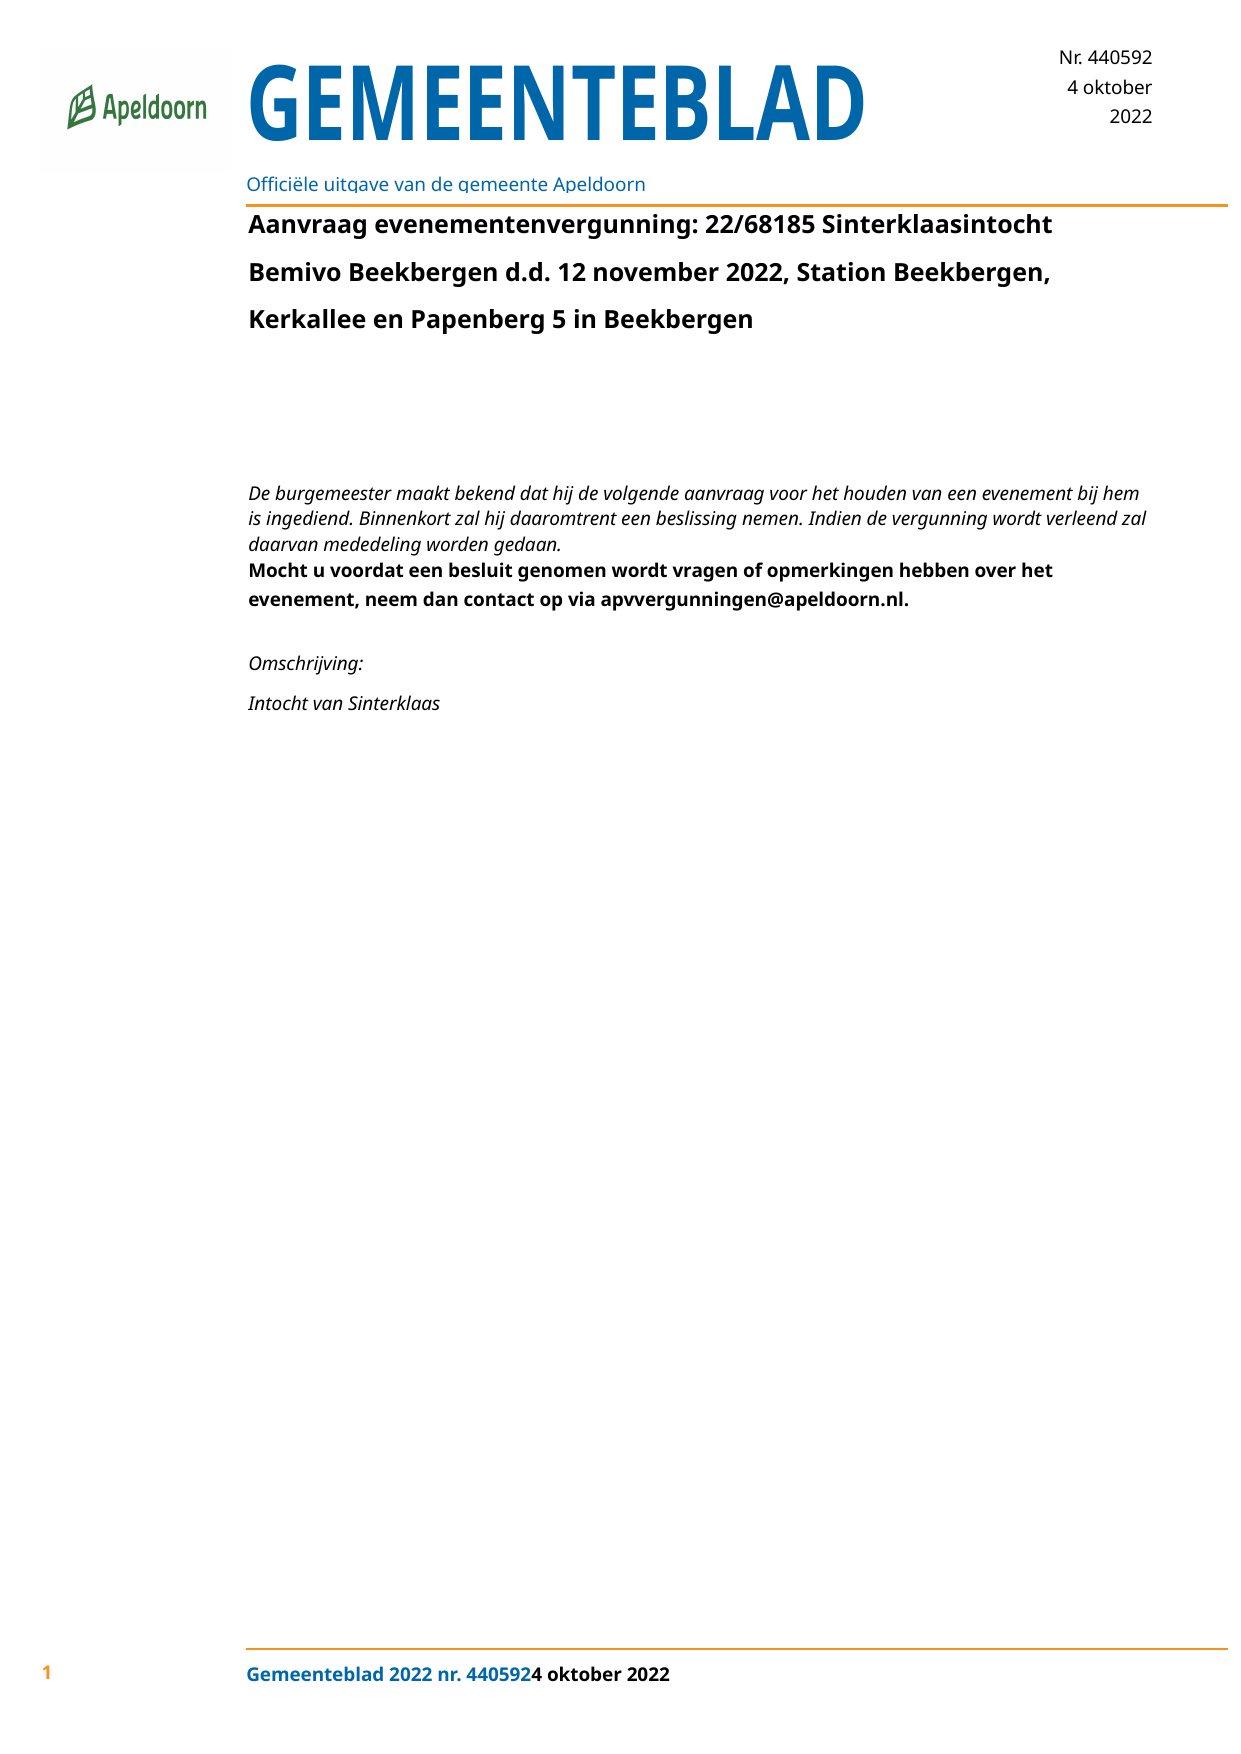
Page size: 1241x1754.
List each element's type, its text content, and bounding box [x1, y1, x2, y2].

text Mocht u voordat een besluit genomen wordt vragen of opmerkingen hebben over het evenement, neem dan contact op via apvvergunningen@apeldoorn.nl. [248, 557, 1152, 612]
text Intocht van Sinterklaas [248, 690, 1152, 716]
text Omschrijving: [248, 651, 1152, 676]
text De burgemeester maakt bekend dat hij de volgende aanvraag voor het houden van een evenement bij hem is ingediend. Binnenkort zal hij daaromtrent een beslissing nemen. Indien de vergunning wordt verleend zal daarvan mededeling worden gedaan. [248, 480, 1152, 557]
picture [41, 47, 231, 172]
text Aanvraag evenementenvergunning: 22/68185 Sinterklaasintocht Bemivo Beekbergen d.d. 12 november 2022, Station Beekbergen, Kerkallee en Papenberg 5 in Beekbergen [248, 207, 1152, 336]
